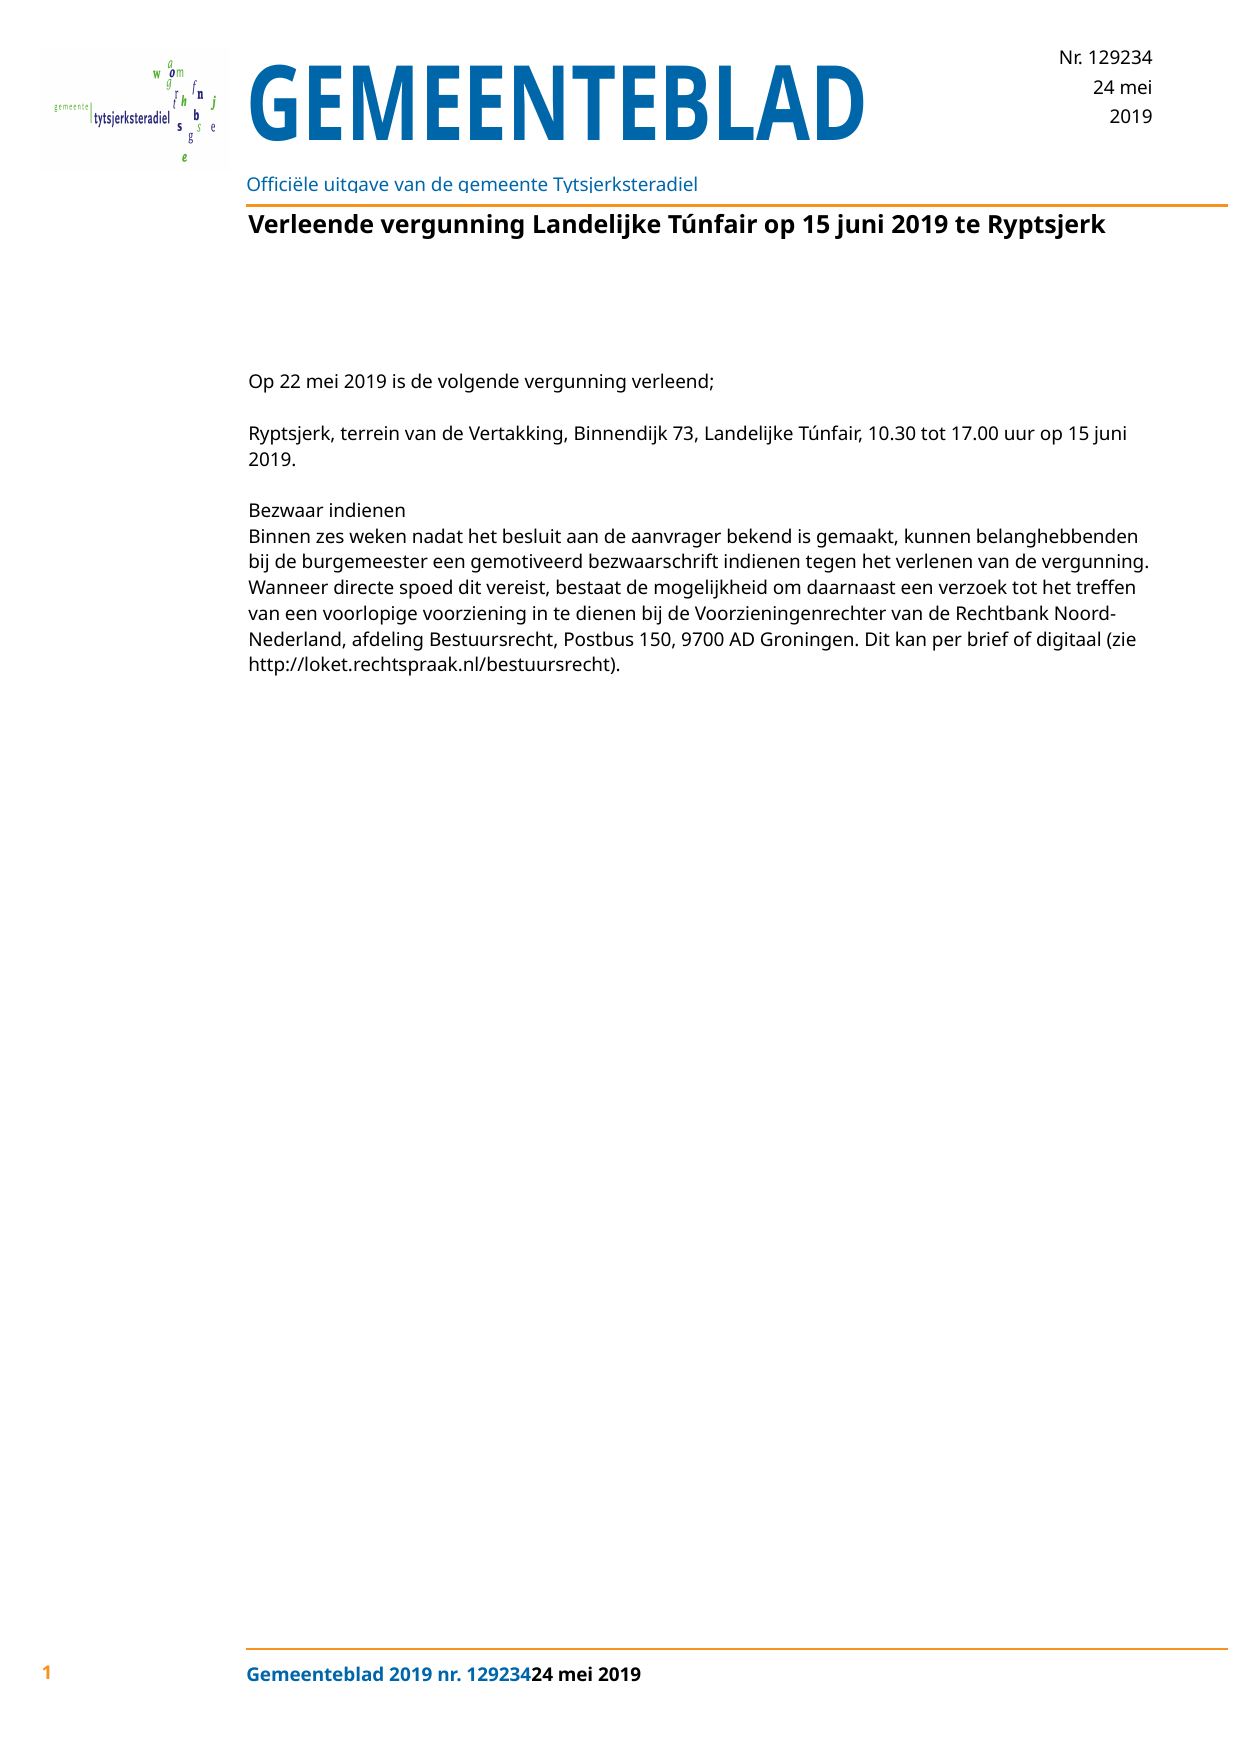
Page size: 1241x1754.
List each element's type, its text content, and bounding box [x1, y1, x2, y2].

text Op 22 mei 2019 is de volgende vergunning verleend; [248, 368, 1152, 394]
text Verleende vergunning Landelijke Túnfair op 15 juni 2019 te Ryptsjerk [248, 207, 1152, 241]
text Binnen zes weken nadat het besluit aan de aanvrager bekend is gemaakt, kunnen belanghebbenden bij de burgemeester een gemotiveerd bezwaarschrift indienen tegen het verlenen van de vergunning. Wanneer directe spoed dit vereist, bestaat de mogelijkheid om daarnaast een verzoek tot het treffen van een voorlopige voorziening in te dienen bij de Voorzieningenrechter van de Rechtbank Noord-Nederland, afdeling Bestuursrecht, Postbus 150, 9700 AD Groningen. Dit kan per brief of digitaal (zie http://loket.rechtspraak.nl/bestuursrecht). [248, 523, 1152, 677]
picture [41, 47, 231, 172]
text Ryptsjerk, terrein van de Vertakking, Binnendijk 73, Landelijke Túnfair, 10.30 tot 17.00 uur op 15 juni 2019. [248, 420, 1152, 471]
text Bezwaar indienen [248, 497, 1152, 523]
